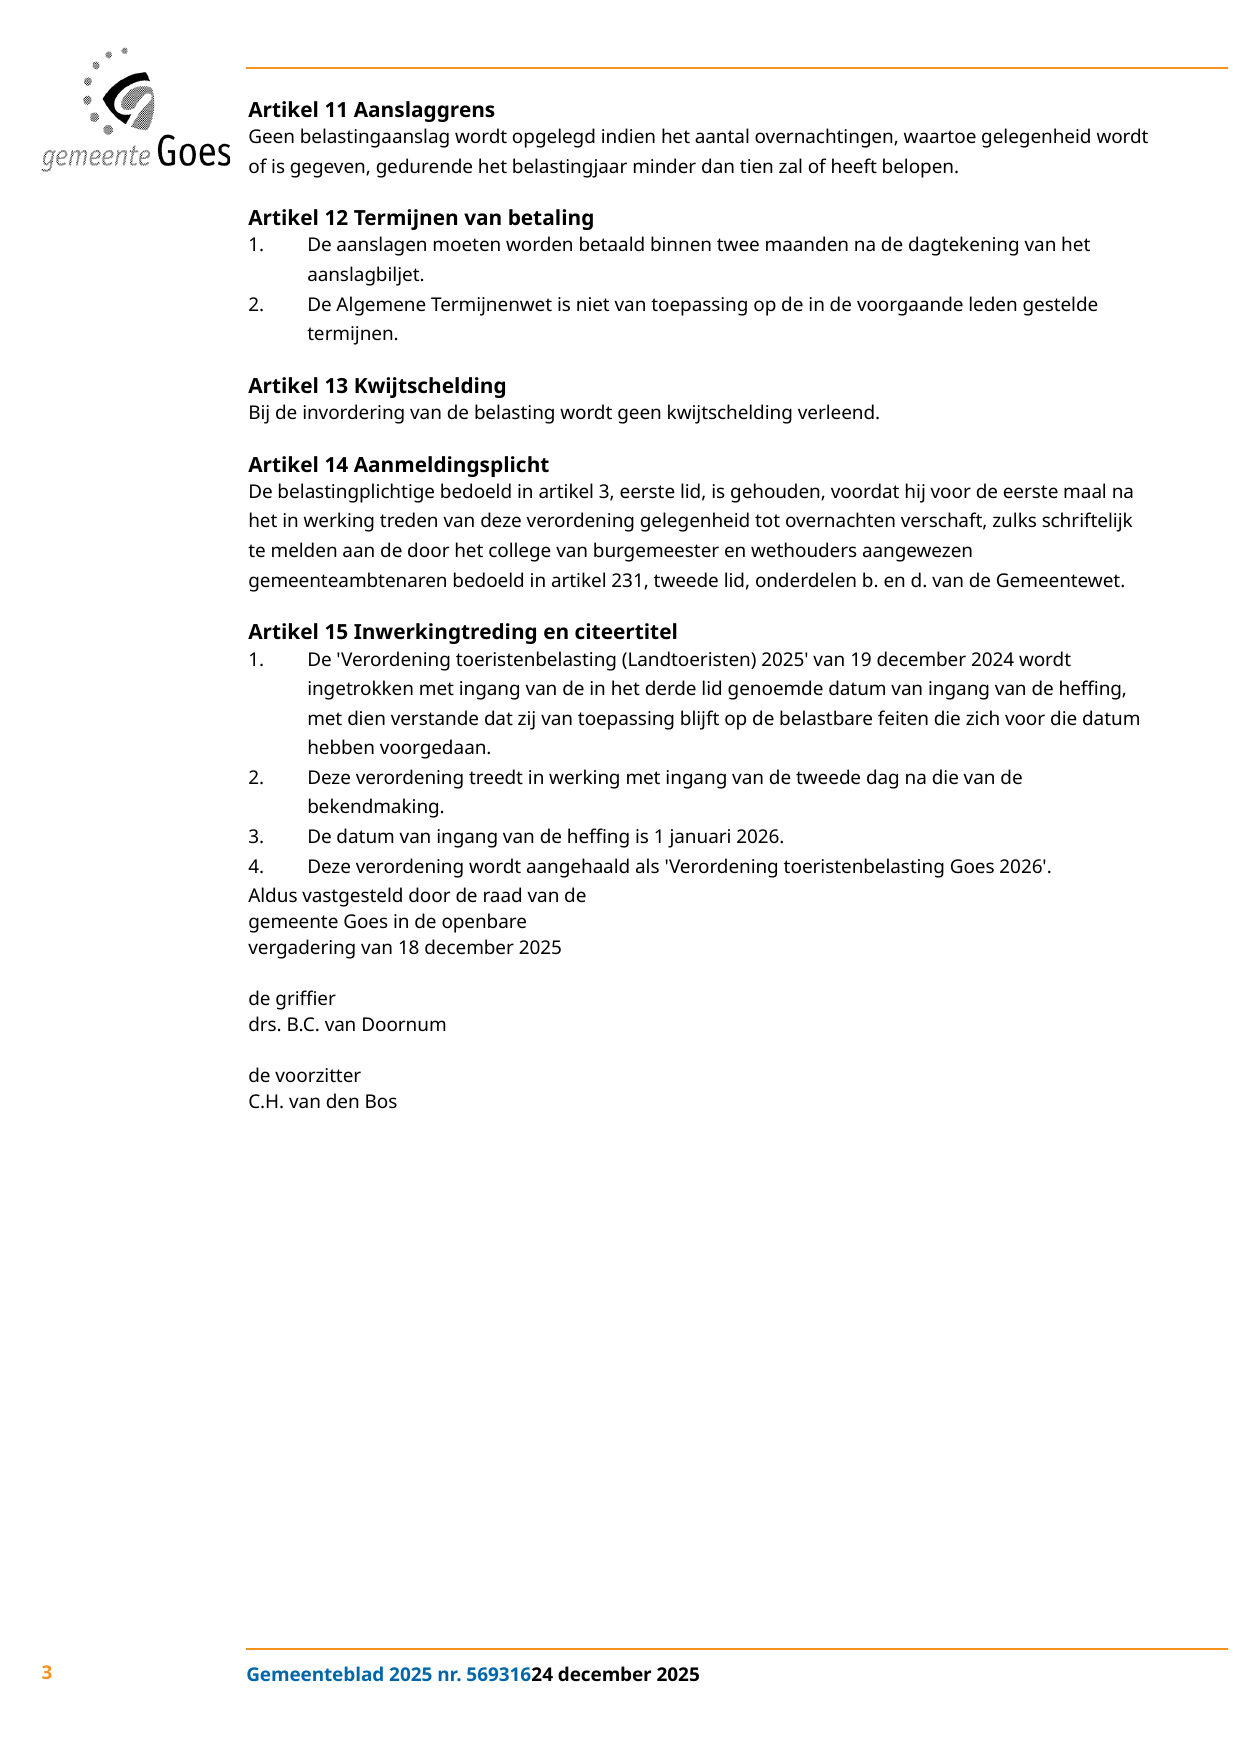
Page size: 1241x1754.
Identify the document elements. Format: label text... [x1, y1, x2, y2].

text drs. B.C. van Doornum [248, 1011, 1152, 1037]
list Deze verordening treedt in werking met ingang van de tweede dag na die van de bekendmaking. [248, 764, 1152, 819]
text Artikel 14 Aanmeldingsplicht [248, 450, 1152, 478]
text Artikel 11 Aanslaggrens [248, 95, 1152, 123]
text de griffier [248, 985, 1152, 1011]
text C.H. van den Bos [248, 1088, 1152, 1114]
list Deze verordening wordt aangehaald als 'Verordening toeristenbelasting Goes 2026'. [248, 853, 1152, 878]
text Artikel 13 Kwijtschelding [248, 371, 1152, 399]
text Artikel 12 Termijnen van betaling [248, 203, 1152, 232]
text gemeente Goes in de openbare [248, 908, 1152, 934]
text De belastingplichtige bedoeld in artikel 3, eerste lid, is gehouden, voordat hij voor de eerste maal na het in werking treden van deze verordening gelegenheid tot overnachten verschaft, zulks schriftelijk te melden aan de door het college van burgemeester en wethouders aangewezen gemeenteambtenaren bedoeld in artikel 231, tweede lid, onderdelen b. en d. van de Gemeentewet. [248, 478, 1152, 593]
text de voorzitter [248, 1062, 1152, 1088]
text Bij de invordering van de belasting wordt geen kwijtschelding verleend. [248, 399, 1152, 425]
text Aldus vastgesteld door de raad van de [248, 882, 1152, 908]
text vergadering van 18 december 2025 [248, 934, 1152, 959]
list De datum van ingang van de heffing is 1 januari 2026. [248, 823, 1152, 849]
list De Algemene Termijnenwet is niet van toepassing op de in de voorgaande leden gestelde termijnen. [248, 291, 1152, 346]
text Geen belastingaanslag wordt opgelegd indien het aantal overnachtingen, waartoe gelegenheid wordt of is gegeven, gedurende het belastingjaar minder dan tien zal of heeft belopen. [248, 123, 1152, 178]
text Artikel 15 Inwerkingtreding en citeertitel [248, 617, 1152, 646]
picture [41, 47, 231, 172]
list De 'Verordening toeristenbelasting (Landtoeristen) 2025' van 19 december 2024 wordt ingetrokken met ingang van de in het derde lid genoemde datum van ingang van de heffing, met dien verstande dat zij van toepassing blijft op de belastbare feiten die zich voor die datum hebben voorgedaan. [248, 646, 1152, 760]
list De aanslagen moeten worden betaald binnen twee maanden na de dagtekening van het aanslagbiljet. [248, 232, 1152, 287]
